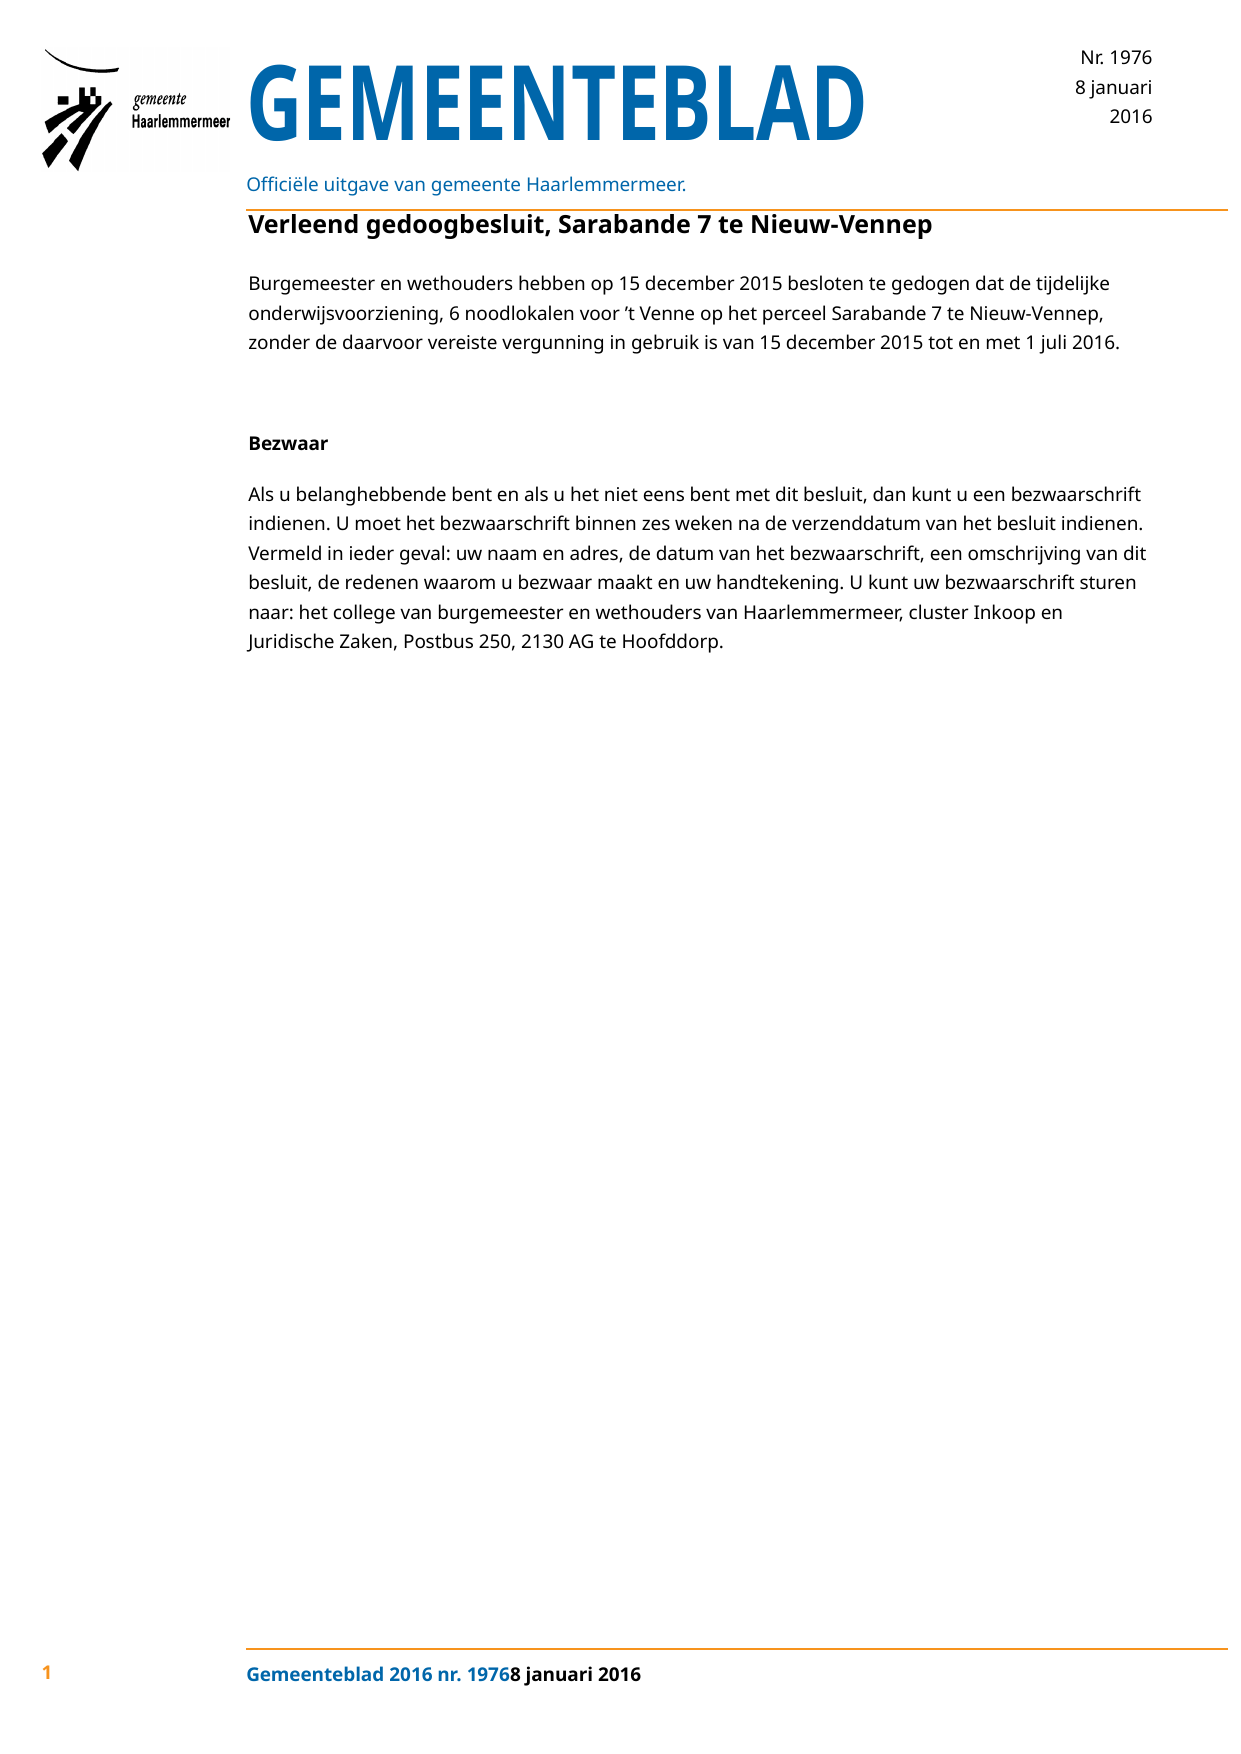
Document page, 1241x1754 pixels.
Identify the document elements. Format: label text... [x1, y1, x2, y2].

text Burgemeester en wethouders hebben op 15 december 2015 besloten te gedogen dat de tijdelijke onderwijsvoorziening, 6 noodlokalen voor ’t Venne op het perceel Sarabande 7 te Nieuw-Vennep, zonder de daarvoor vereiste vergunning in gebruik is van 15 december 2015 tot en met 1 juli 2016. [248, 270, 1152, 355]
text Bezwaar [248, 430, 1152, 456]
picture [41, 47, 231, 172]
text Verleend gedoogbesluit, Sarabande 7 te Nieuw-Vennep [248, 211, 1152, 241]
text Als u belanghebbende bent en als u het niet eens bent met dit besluit, dan kunt u een bezwaarschrift indienen. U moet het bezwaarschrift binnen zes weken na de verzenddatum van het besluit indienen. Vermeld in ieder geval: uw naam en adres, de datum van het bezwaarschrift, een omschrijving van dit besluit, de redenen waarom u bezwaar maakt en uw handtekening. U kunt uw bezwaarschrift sturen naar: het college van burgemeester en wethouders van Haarlemmermeer, cluster Inkoop en Juridische Zaken, Postbus 250, 2130 AG te Hoofddorp. [248, 481, 1152, 654]
